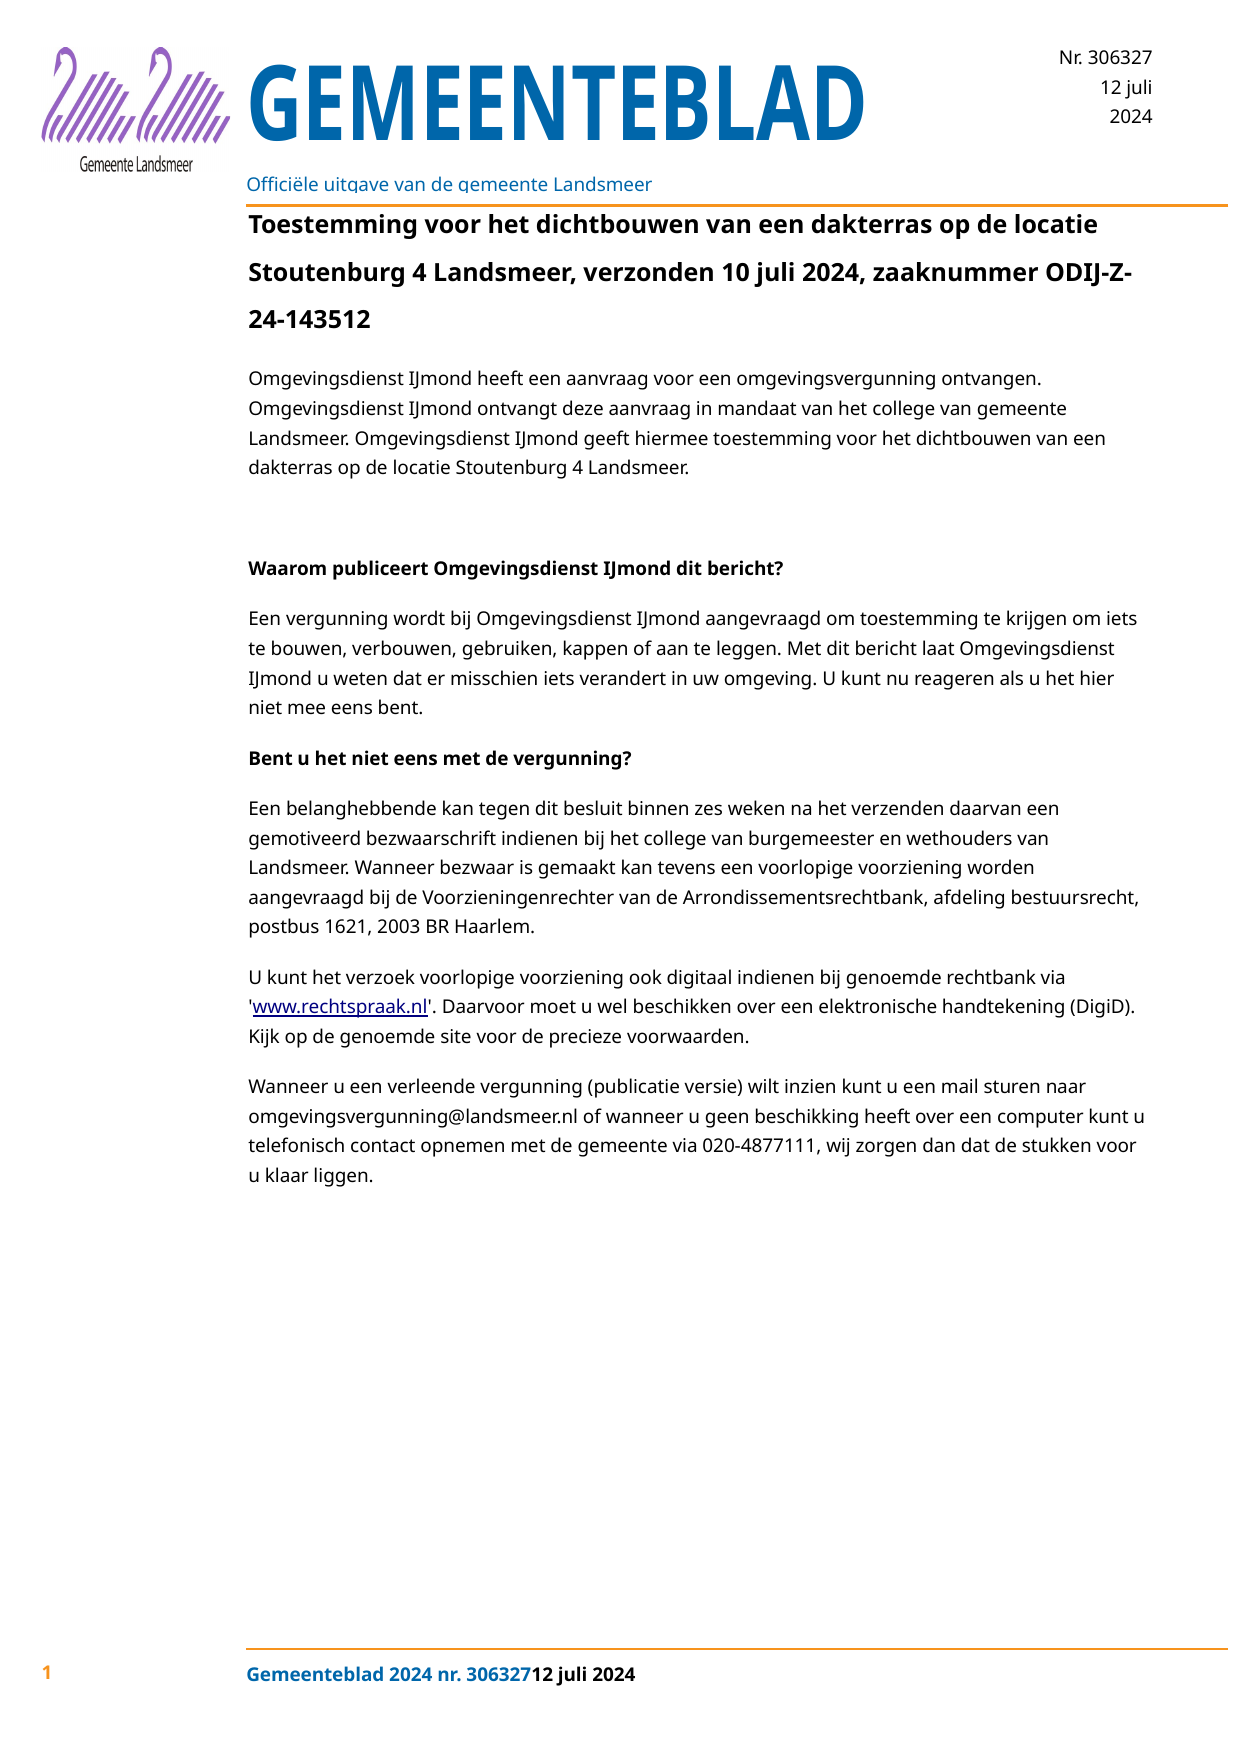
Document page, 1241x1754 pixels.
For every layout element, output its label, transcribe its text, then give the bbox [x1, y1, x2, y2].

text Een belanghebbende kan tegen dit besluit binnen zes weken na het verzenden daarvan een gemotiveerd bezwaarschrift indienen bij het college van burgemeester en wethouders van Landsmeer. Wanneer bezwaar is gemaakt kan tevens een voorlopige voorziening worden aangevraagd bij de Voorzieningenrechter van de Arrondissementsrechtbank, afdeling bestuursrecht, postbus 1621, 2003 BR Haarlem. [248, 795, 1152, 939]
text Omgevingsdienst IJmond heeft een aanvraag voor een omgevingsvergunning ontvangen. Omgevingsdienst IJmond ontvangt deze aanvraag in mandaat van het college van gemeente Landsmeer. Omgevingsdienst IJmond geeft hiermee toestemming voor het dichtbouwen van een dakterras op de locatie Stoutenburg 4 Landsmeer. [248, 366, 1152, 480]
picture [41, 47, 231, 172]
text Waarom publiceert Omgevingsdienst IJmond dit bericht? [248, 555, 1152, 581]
text Wanneer u een verleende vergunning (publicatie versie) wilt inzien kunt u een mail sturen naar omgevingsvergunning@landsmeer.nl of wanneer u geen beschikking heeft over een computer kunt u telefonisch contact opnemen met de gemeente via 020-4877111, wij zorgen dan dat de stukken voor u klaar liggen. [248, 1073, 1152, 1188]
text Een vergunning wordt bij Omgevingsdienst IJmond aangevraagd om toestemming te krijgen om iets te bouwen, verbouwen, gebruiken, kappen of aan te leggen. Met dit bericht laat Omgevingsdienst IJmond u weten dat er misschien iets verandert in uw omgeving. U kunt nu reageren als u het hier niet mee eens bent. [248, 606, 1152, 720]
text U kunt het verzoek voorlopige voorziening ook digitaal indienen bij genoemde rechtbank via 'www.rechtspraak.nl'. Daarvoor moet u wel beschikken over een elektronische handtekening (DigiD). Kijk op de genoemde site voor de precieze voorwaarden. [248, 964, 1152, 1049]
text Bent u het niet eens met de vergunning? [248, 745, 1152, 770]
text Toestemming voor het dichtbouwen van een dakterras op de locatie Stoutenburg 4 Landsmeer, verzonden 10 juli 2024, zaaknummer ODIJ-Z-24-143512 [248, 207, 1152, 336]
